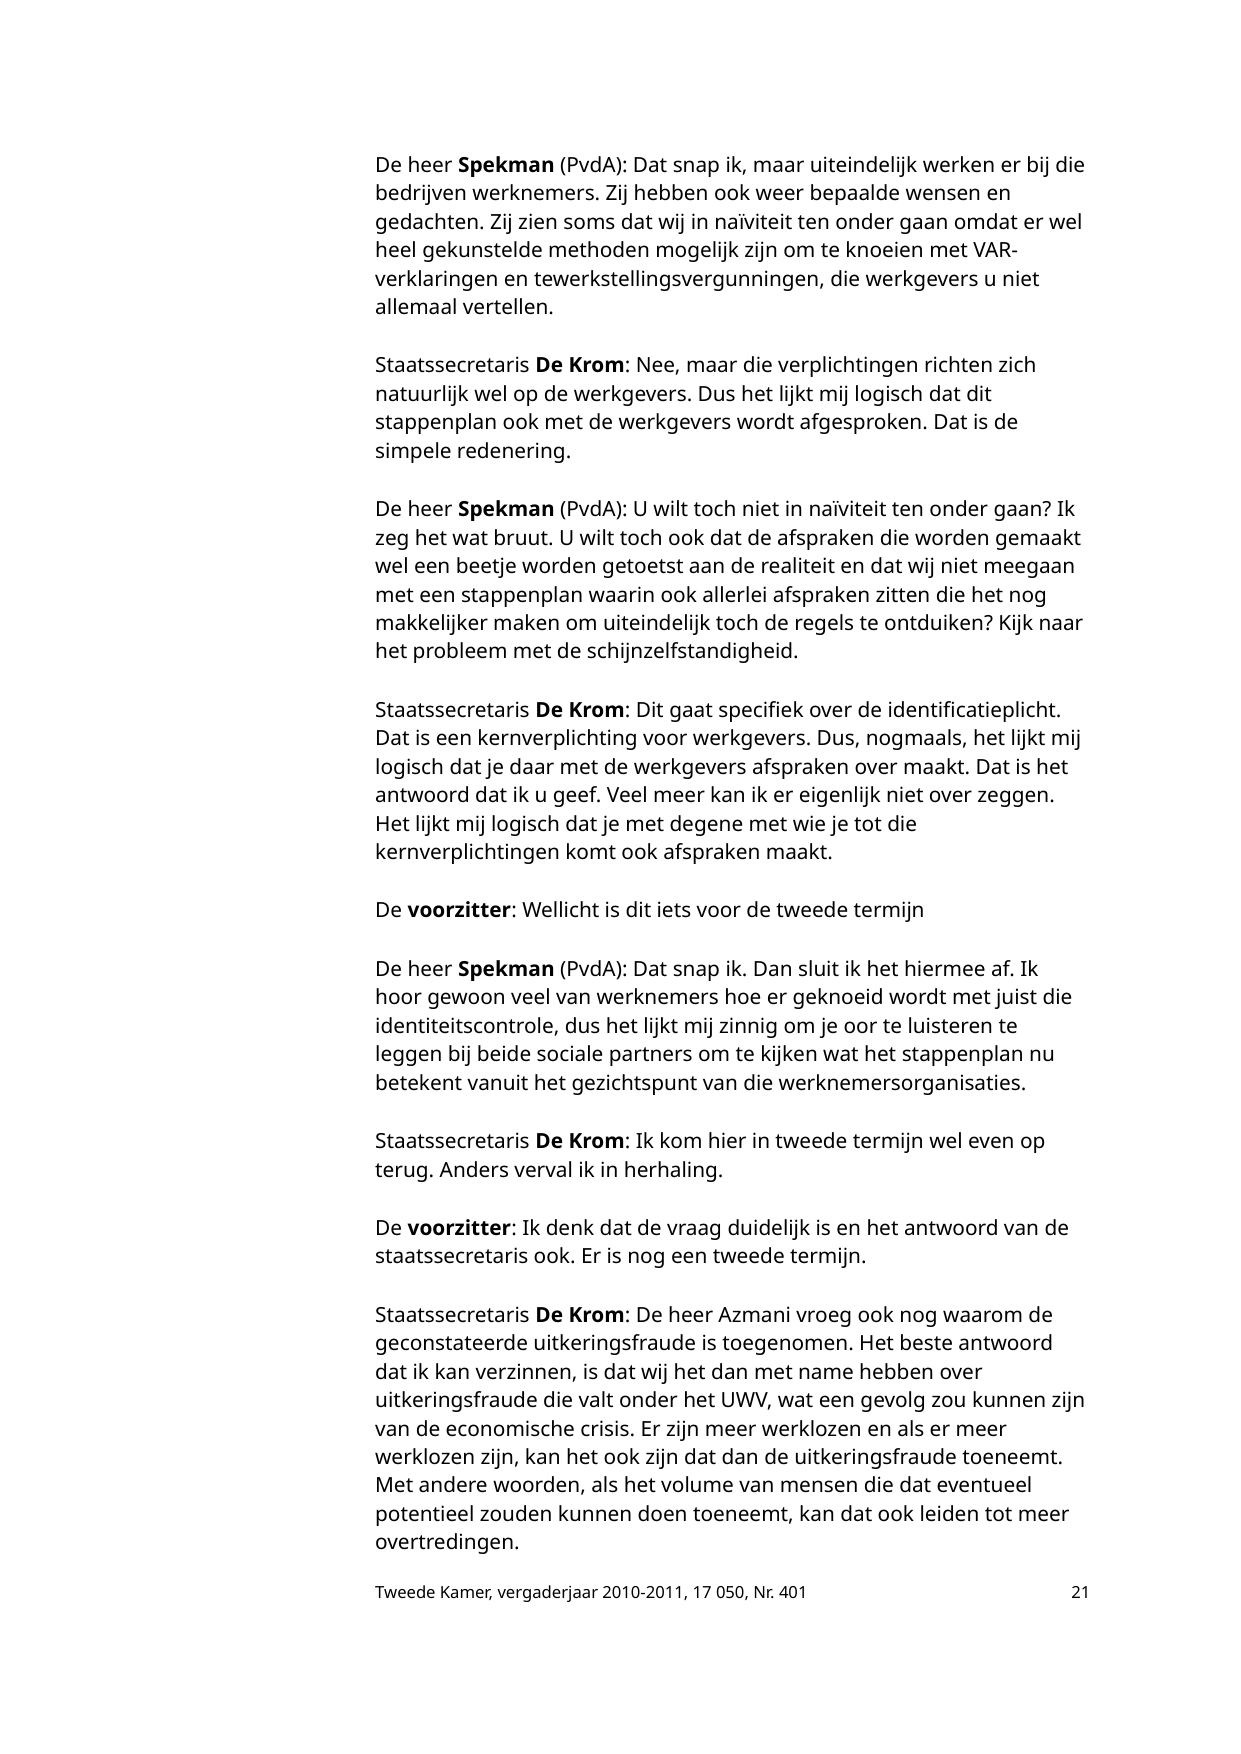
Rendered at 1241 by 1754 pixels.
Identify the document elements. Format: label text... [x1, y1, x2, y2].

text Staatssecretaris De Krom: Nee, maar die verplichtingen richten zich natuurlijk wel op de werkgevers. Dus het lijkt mij logisch dat dit stappenplan ook met de werkgevers wordt afgesproken. Dat is de simpele redenering. [375, 351, 1090, 464]
text Staatssecretaris De Krom: Ik kom hier in tweede termijn wel even op terug. Anders verval ik in herhaling. [375, 1126, 1090, 1183]
text Staatssecretaris De Krom: De heer Azmani vroeg ook nog waarom de geconstateerde uitkeringsfraude is toegenomen. Het beste antwoord dat ik kan verzinnen, is dat wij het dan met name hebben over uitkeringsfraude die valt onder het UWV, wat een gevolg zou kunnen zijn van de economische crisis. Er zijn meer werklozen en als er meer werklozen zijn, kan het ook zijn dat dan de uitkeringsfraude toeneemt. Met andere woorden, als het volume van mensen die dat eventueel potentieel zouden kunnen doen toeneemt, kan dat ook leiden tot meer overtredingen. [375, 1300, 1090, 1556]
text De heer Spekman (PvdA): Dat snap ik, maar uiteindelijk werken er bij die bedrijven werknemers. Zij hebben ook weer bepaalde wensen en gedachten. Zij zien soms dat wij in naïviteit ten onder gaan omdat er wel heel gekunstelde methoden mogelijk zijn om te knoeien met VAR-verklaringen en tewerkstellingsvergunningen, die werkgevers u niet allemaal vertellen. [375, 150, 1090, 321]
text Staatssecretaris De Krom: Dit gaat specifiek over de identificatieplicht. Dat is een kernverplichting voor werkgevers. Dus, nogmaals, het lijkt mij logisch dat je daar met de werkgevers afspraken over maakt. Dat is het antwoord dat ik u geef. Veel meer kan ik er eigenlijk niet over zeggen. Het lijkt mij logisch dat je met degene met wie je tot die kernverplichtingen komt ook afspraken maakt. [375, 695, 1090, 866]
text De heer Spekman (PvdA): Dat snap ik. Dan sluit ik het hiermee af. Ik hoor gewoon veel van werknemers hoe er geknoeid wordt met juist die identiteitscontrole, dus het lijkt mij zinnig om je oor te luisteren te leggen bij beide sociale partners om te kijken wat het stappenplan nu betekent vanuit het gezichtspunt van die werknemersorganisaties. [375, 954, 1090, 1096]
text De heer Spekman (PvdA): U wilt toch niet in naïviteit ten onder gaan? Ik zeg het wat bruut. U wilt toch ook dat de afspraken die worden gemaakt wel een beetje worden getoetst aan de realiteit en dat wij niet meegaan met een stappenplan waarin ook allerlei afspraken zitten die het nog makkelijker maken om uiteindelijk toch de regels te ontduiken? Kijk naar het probleem met de schijnzelfstandigheid. [375, 494, 1090, 665]
text De voorzitter: Ik denk dat de vraag duidelijk is en het antwoord van de staatssecretaris ook. Er is nog een tweede termijn. [375, 1213, 1090, 1270]
text De voorzitter: Wellicht is dit iets voor de tweede termijn [375, 896, 1090, 924]
